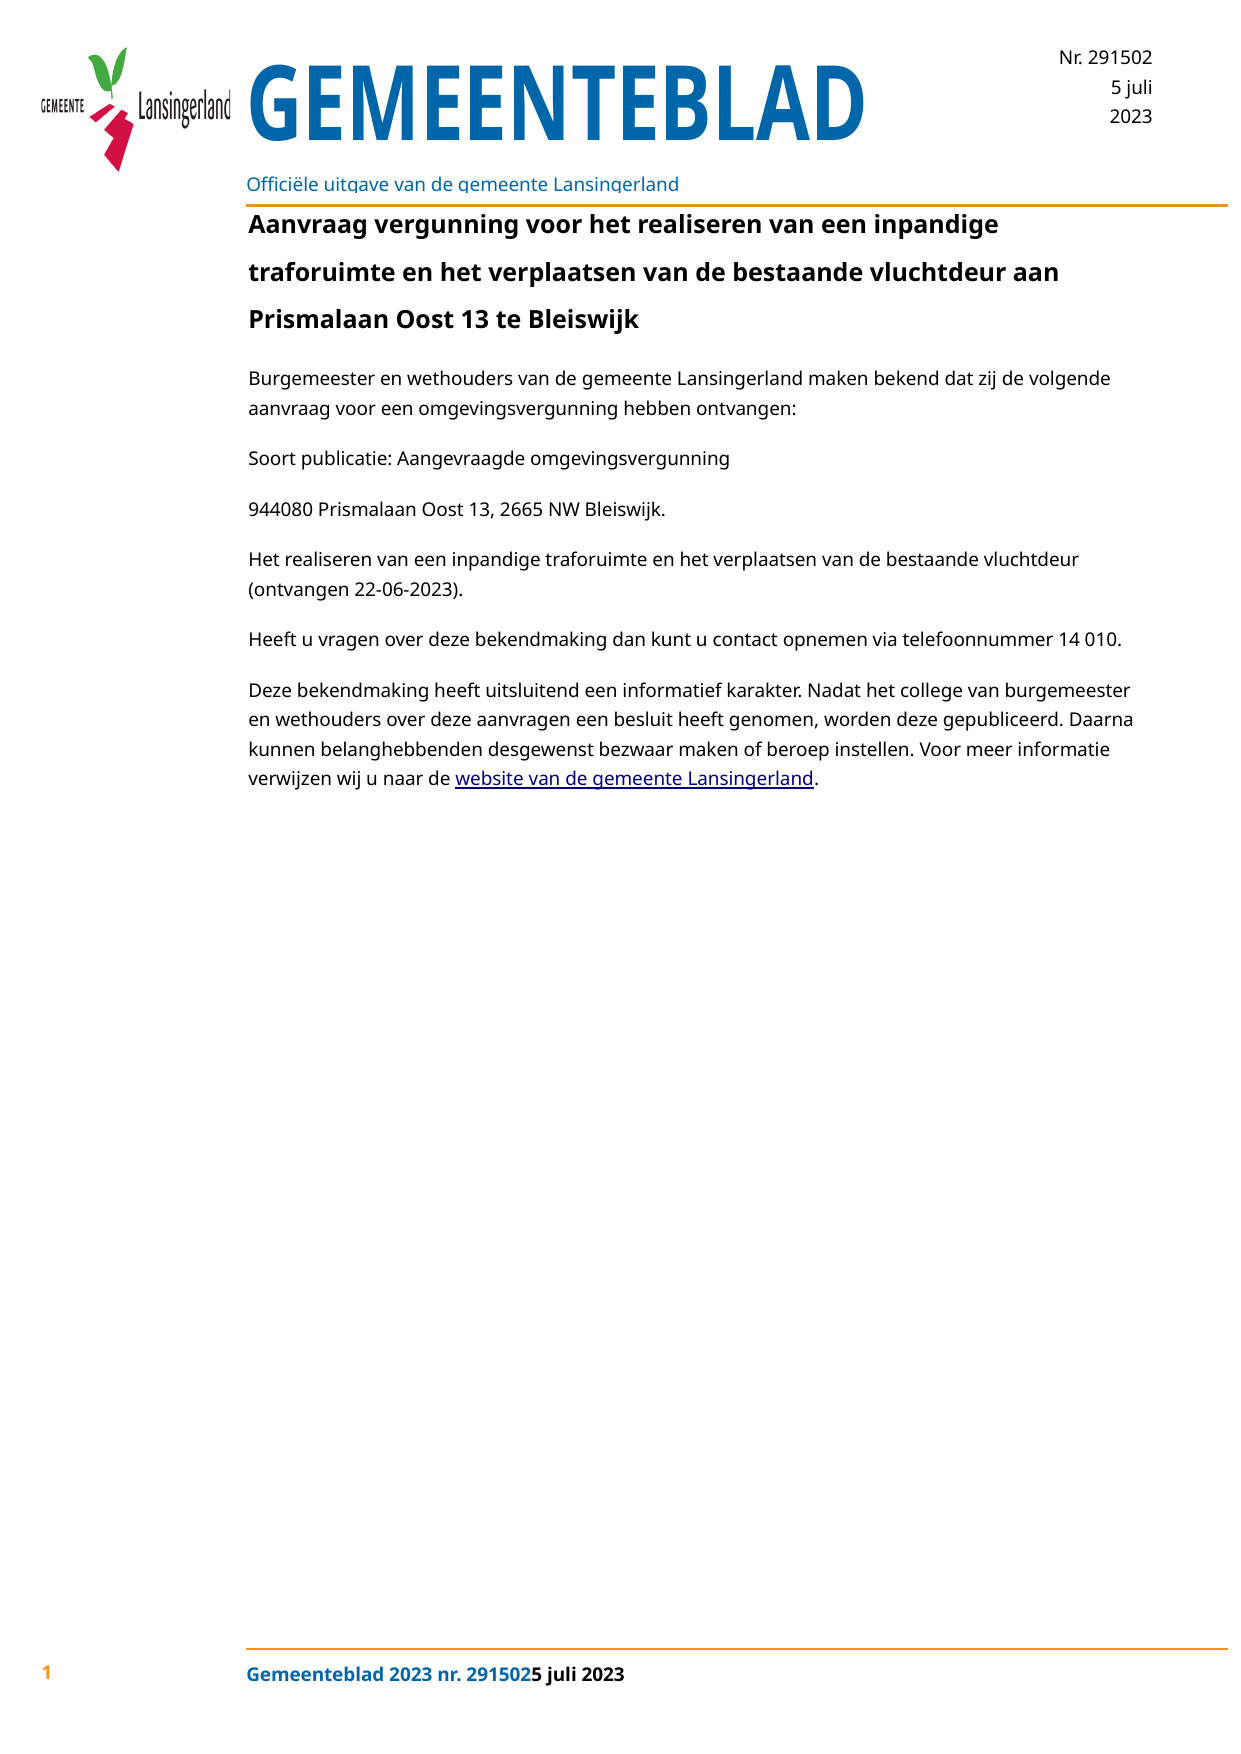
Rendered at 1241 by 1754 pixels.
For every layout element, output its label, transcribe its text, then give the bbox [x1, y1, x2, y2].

text Het realiseren van een inpandige traforuimte en het verplaatsen van de bestaande vluchtdeur (ontvangen 22-06-2023). [248, 546, 1152, 602]
picture [41, 47, 231, 172]
text 944080 Prismalaan Oost 13, 2665 NW Bleiswijk. [248, 496, 1152, 522]
text Burgemeester en wethouders van de gemeente Lansingerland maken bekend dat zij de volgende aanvraag voor een omgevingsvergunning hebben ontvangen: [248, 366, 1152, 421]
text Heeft u vragen over deze bekendmaking dan kunt u contact opnemen via telefoonnummer 14 010. [248, 626, 1152, 652]
text Deze bekendmaking heeft uitsluitend een informatief karakter. Nadat het college van burgemeester en wethouders over deze aanvragen een besluit heeft genomen, worden deze gepubliceerd. Daarna kunnen belanghebbenden desgewenst bezwaar maken of beroep instellen. Voor meer informatie verwijzen wij u naar de website van de gemeente Lansingerland. [248, 677, 1152, 791]
text Soort publicatie: Aangevraagde omgevingsvergunning [248, 446, 1152, 471]
text Aanvraag vergunning voor het realiseren van een inpandige traforuimte en het verplaatsen van de bestaande vluchtdeur aan Prismalaan Oost 13 te Bleiswijk [248, 207, 1152, 336]
